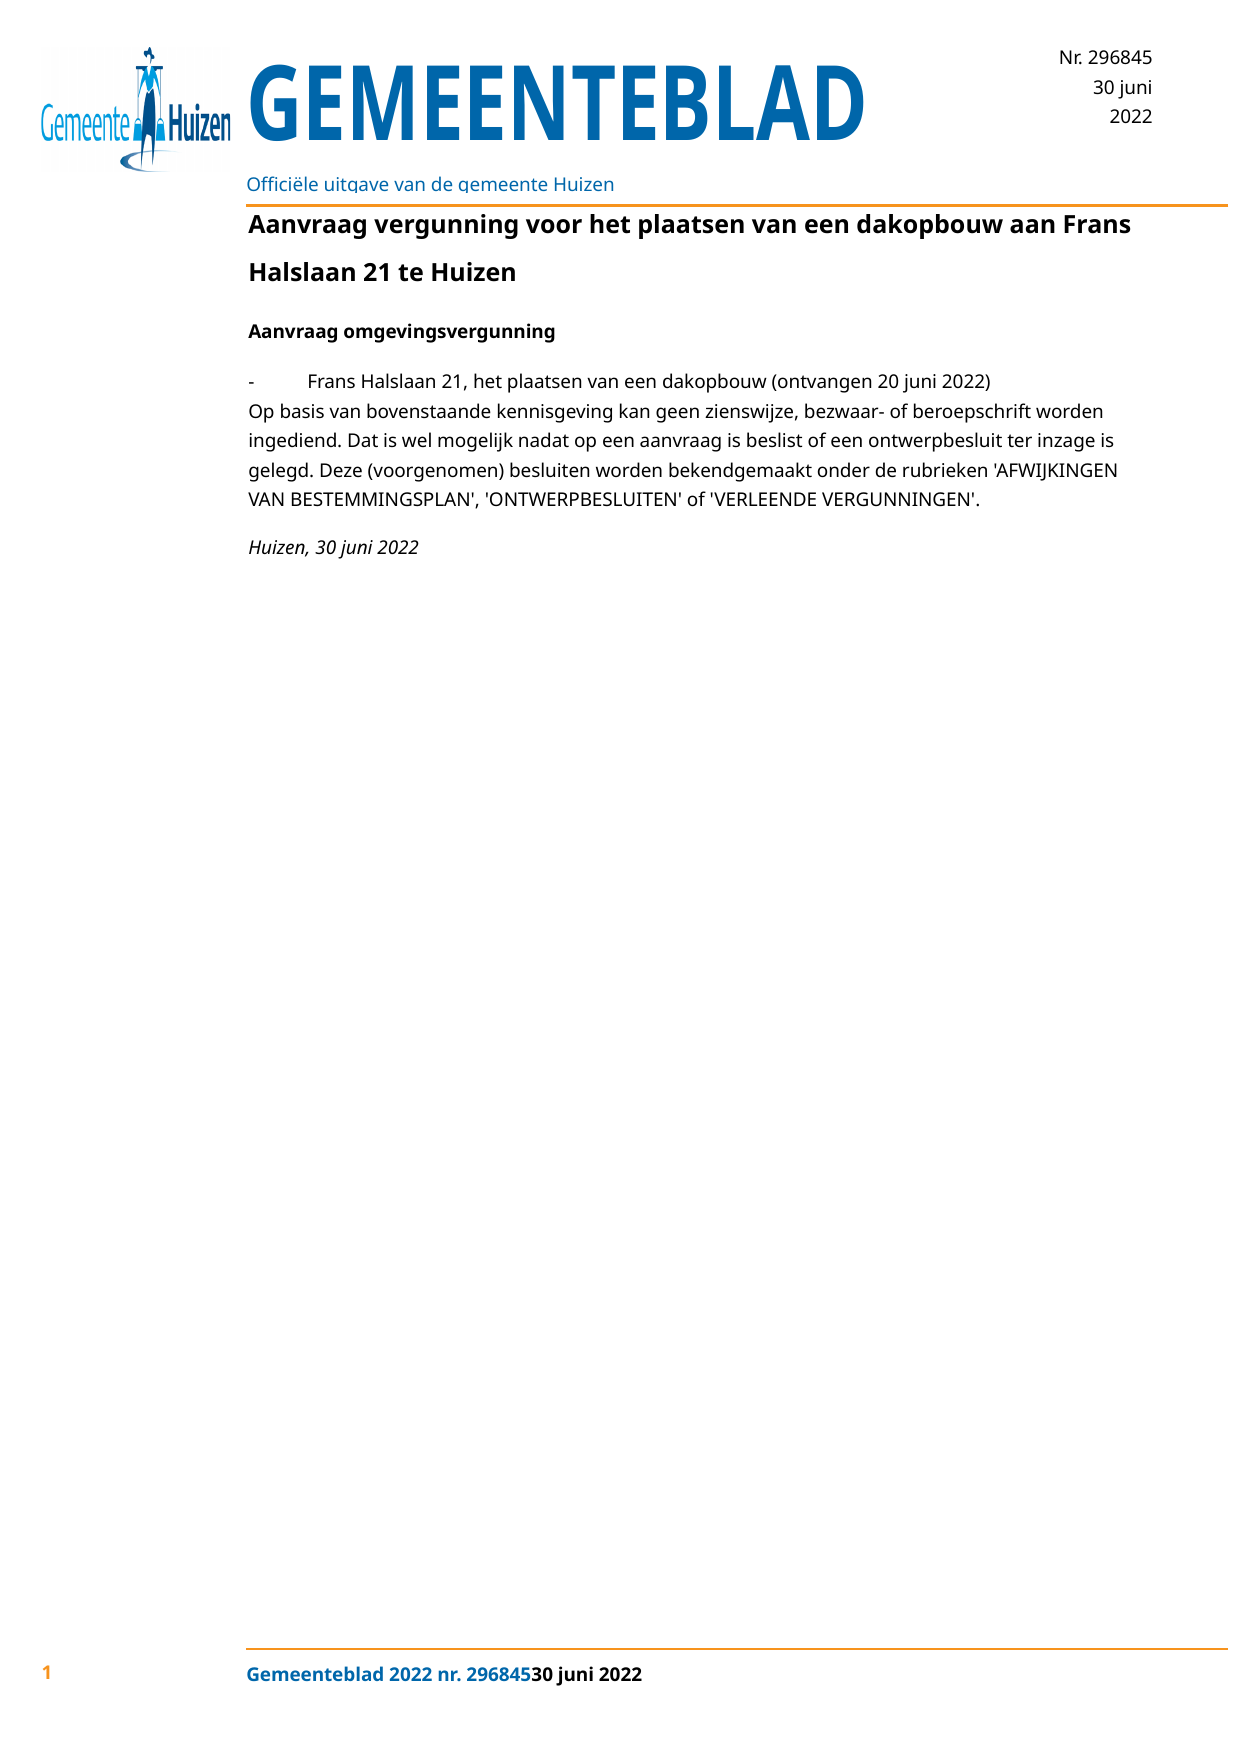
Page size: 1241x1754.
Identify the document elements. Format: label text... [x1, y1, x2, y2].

picture [41, 47, 231, 172]
list Frans Halslaan 21, het plaatsen van een dakopbouw (ontvangen 20 juni 2022) [248, 368, 1152, 394]
text Op basis van bovenstaande kennisgeving kan geen zienswijze, bezwaar- of beroepschrift worden ingediend. Dat is wel mogelijk nadat op een aanvraag is beslist of een ontwerpbesluit ter inzage is gelegd. Deze (voorgenomen) besluiten worden bekendgemaakt onder de rubrieken 'AFWIJKINGEN VAN BESTEMMINGSPLAN', 'ONTWERPBESLUITEN' of 'VERLEENDE VERGUNNINGEN'. [248, 398, 1152, 512]
text Aanvraag omgevingsvergunning [248, 318, 1152, 344]
text Aanvraag vergunning voor het plaatsen van een dakopbouw aan Frans Halslaan 21 te Huizen [248, 207, 1152, 288]
text Huizen, 30 juni 2022 [248, 534, 1152, 560]
